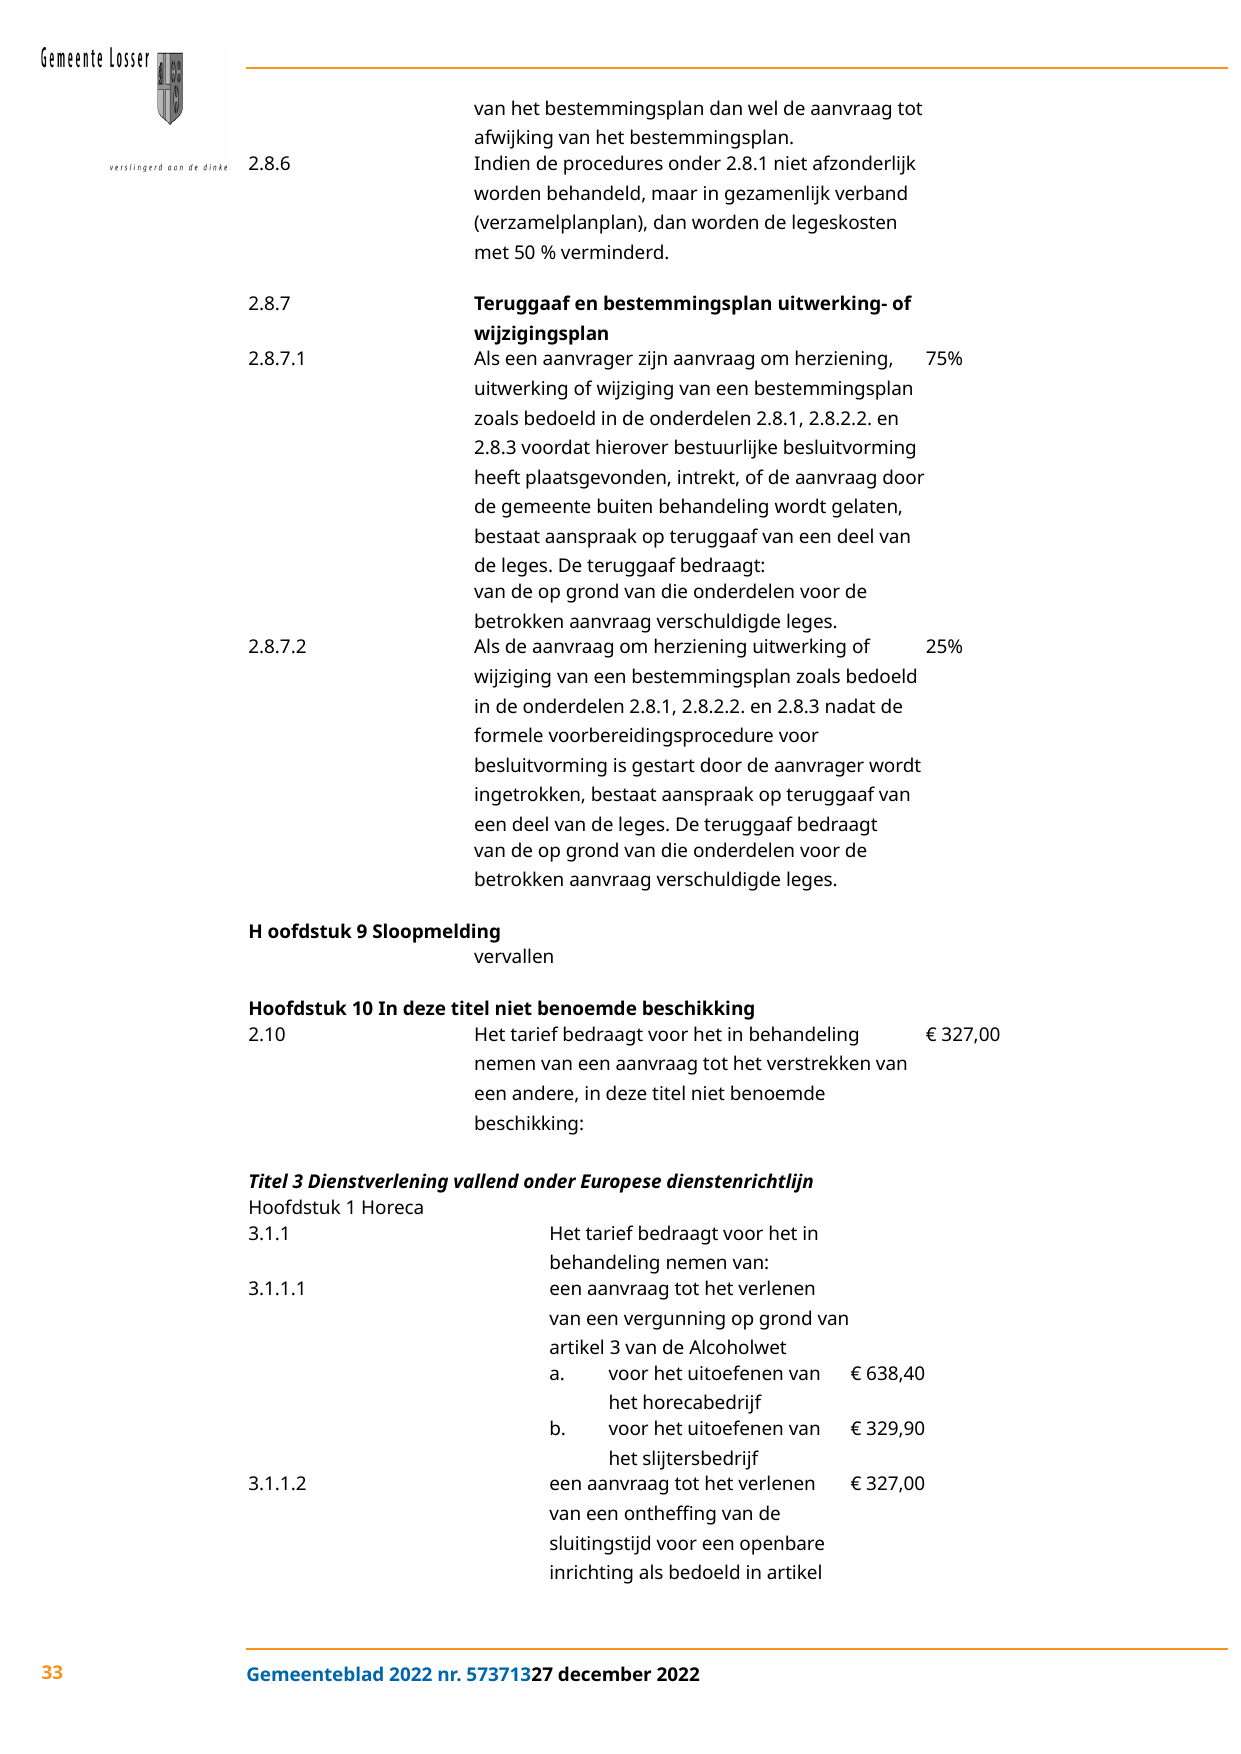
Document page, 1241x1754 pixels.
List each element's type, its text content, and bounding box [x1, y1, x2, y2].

table_cell Als een aanvrager zijn aanvraag om herziening, uitwerking of wijziging van een bestemmingsplan zoals bedoeld in de onderdelen 2.8.1, 2.8.2.2. en 2.8.3 voordat hierover bestuurlijke besluitvorming heeft plaatsgevonden, intrekt, of de aanvraag door de gemeente buiten behandeling wordt gelaten, bestaat aanspraak op teruggaaf van een deel van de leges. De teruggaaf bedraagt: [474, 346, 926, 578]
table_cell 25% [926, 634, 1152, 837]
table_cell 3.1.1.1 [248, 1275, 549, 1471]
table_cell [850, 1220, 1152, 1275]
table_cell 3.1.1 [248, 1220, 549, 1275]
table_cell Hoofdstuk 10 In deze titel niet benoemde beschikking [248, 995, 1152, 1021]
table_cell [926, 150, 1152, 264]
table_cell [248, 837, 474, 892]
table_cell van het bestemmingsplan dan wel de aanvraag tot afwijking van het bestemmingsplan. [474, 95, 926, 150]
table_cell Indien de procedures onder 2.8.1 niet afzonderlijk worden behandeld, maar in gezamenlijk verband (verzamelplanplan), dan worden de legeskosten met 50 % verminderd. [474, 150, 926, 264]
table_cell 75% [926, 346, 1152, 578]
table_cell € 327,00 [926, 1021, 1152, 1135]
table_cell [926, 290, 1152, 346]
table_cell [926, 265, 1152, 290]
table_cell [926, 944, 1152, 969]
picture [41, 47, 231, 172]
table_cell [926, 970, 1152, 995]
table_header Titel 3 Dienstverlening vallend onder Europese dienstenrichtlijn [248, 1168, 1152, 1194]
table_cell [926, 892, 1152, 918]
table_cell 2.8.6 [248, 150, 474, 264]
table_cell [248, 265, 474, 290]
table_cell € 638,40 [850, 1360, 1152, 1415]
table_cell [926, 837, 1152, 892]
table_cell Het tarief bedraagt voor het in behandeling nemen van: [549, 1220, 850, 1275]
table_cell een aanvraag tot het verlenen van een vergunning op grond van artikel 3 van de Alcoholwet [549, 1275, 850, 1360]
table_cell 2.8.7.2 [248, 634, 474, 837]
table_cell Het tarief bedraagt voor het in behandeling nemen van een aanvraag tot het verstrekken van een andere, in deze titel niet benoemde beschikking: [474, 1021, 926, 1135]
table_cell H oofdstuk 9 Sloopmelding [248, 918, 1152, 944]
table_cell [474, 892, 926, 918]
table_cell van de op grond van die onderdelen voor de betrokken aanvraag verschuldigde leges. [474, 579, 926, 634]
table_cell [926, 95, 1152, 150]
table_cell [248, 944, 474, 969]
table_cell [248, 892, 474, 918]
table_cell een aanvraag tot het verlenen van een ontheffing van de sluitingstijd voor een openbare inrichting als bedoeld in artikel [549, 1471, 850, 1585]
table_cell [248, 95, 474, 150]
table_cell [850, 1275, 1152, 1360]
table_cell Teruggaaf en bestemmingsplan uitwerking- of wijzigingsplan [474, 290, 926, 346]
table_cell Hoofdstuk 1 Horeca [248, 1194, 1152, 1220]
table_cell [474, 970, 926, 995]
table_cell [248, 970, 474, 995]
table_cell € 329,90 [850, 1415, 1152, 1471]
table_cell van de op grond van die onderdelen voor de betrokken aanvraag verschuldigde leges. [474, 837, 926, 892]
table_cell [474, 265, 926, 290]
table_cell 2.8.7 [248, 290, 474, 346]
table_cell [248, 579, 474, 634]
table_cell € 327,00 [850, 1471, 1152, 1585]
table_cell voor het uitoefenen van het slijtersbedrijf [549, 1415, 850, 1471]
table_cell 3.1.1.2 [248, 1471, 549, 1585]
table_cell voor het uitoefenen van het horecabedrijf [549, 1360, 850, 1415]
table_cell vervallen [474, 944, 926, 969]
table_cell 2.10 [248, 1021, 474, 1135]
table_cell 2.8.7.1 [248, 346, 474, 578]
table_cell [926, 579, 1152, 634]
table_cell Als de aanvraag om herziening uitwerking of wijziging van een bestemmingsplan zoals bedoeld in de onderdelen 2.8.1, 2.8.2.2. en 2.8.3 nadat de formele voorbereidingsprocedure voor besluitvorming is gestart door de aanvrager wordt ingetrokken, bestaat aanspraak op teruggaaf van een deel van de leges. De teruggaaf bedraagt [474, 634, 926, 837]
